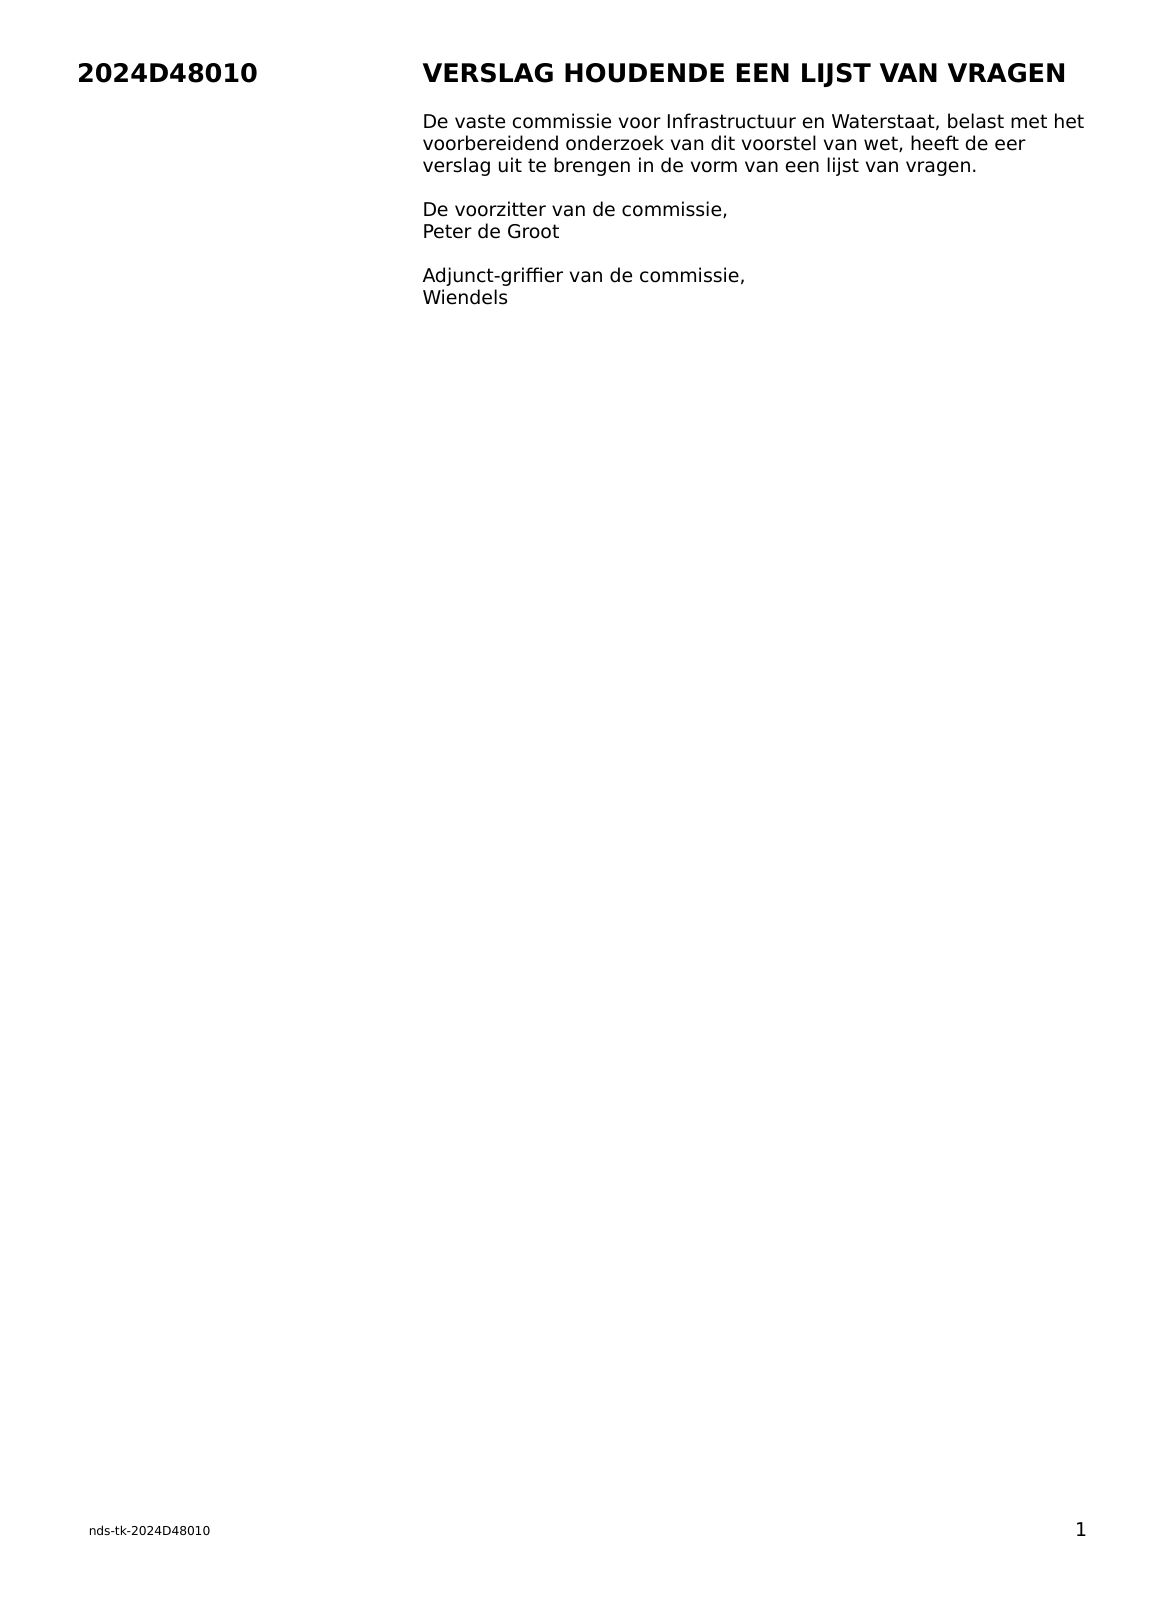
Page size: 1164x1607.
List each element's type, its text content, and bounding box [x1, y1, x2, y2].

text 2024D48010 VERSLAG HOUDENDE EEN LIJST VAN VRAGEN [77, 59, 1087, 89]
text nds-tk-2024D48010 [88, 1524, 323, 1538]
text De vaste commissie voor Infrastructuur en Waterstaat, belast met het voorbereidend onderzoek van dit voorstel van wet, heeft de eer verslag uit te brengen in de vorm van een lijst van vragen. [422, 111, 1087, 177]
text Wiendels [422, 287, 1087, 309]
text Peter de Groot [422, 221, 1087, 243]
text Adjunct-griffier van de commissie, [422, 265, 1087, 287]
text De voorzitter van de commissie, [422, 199, 1087, 221]
